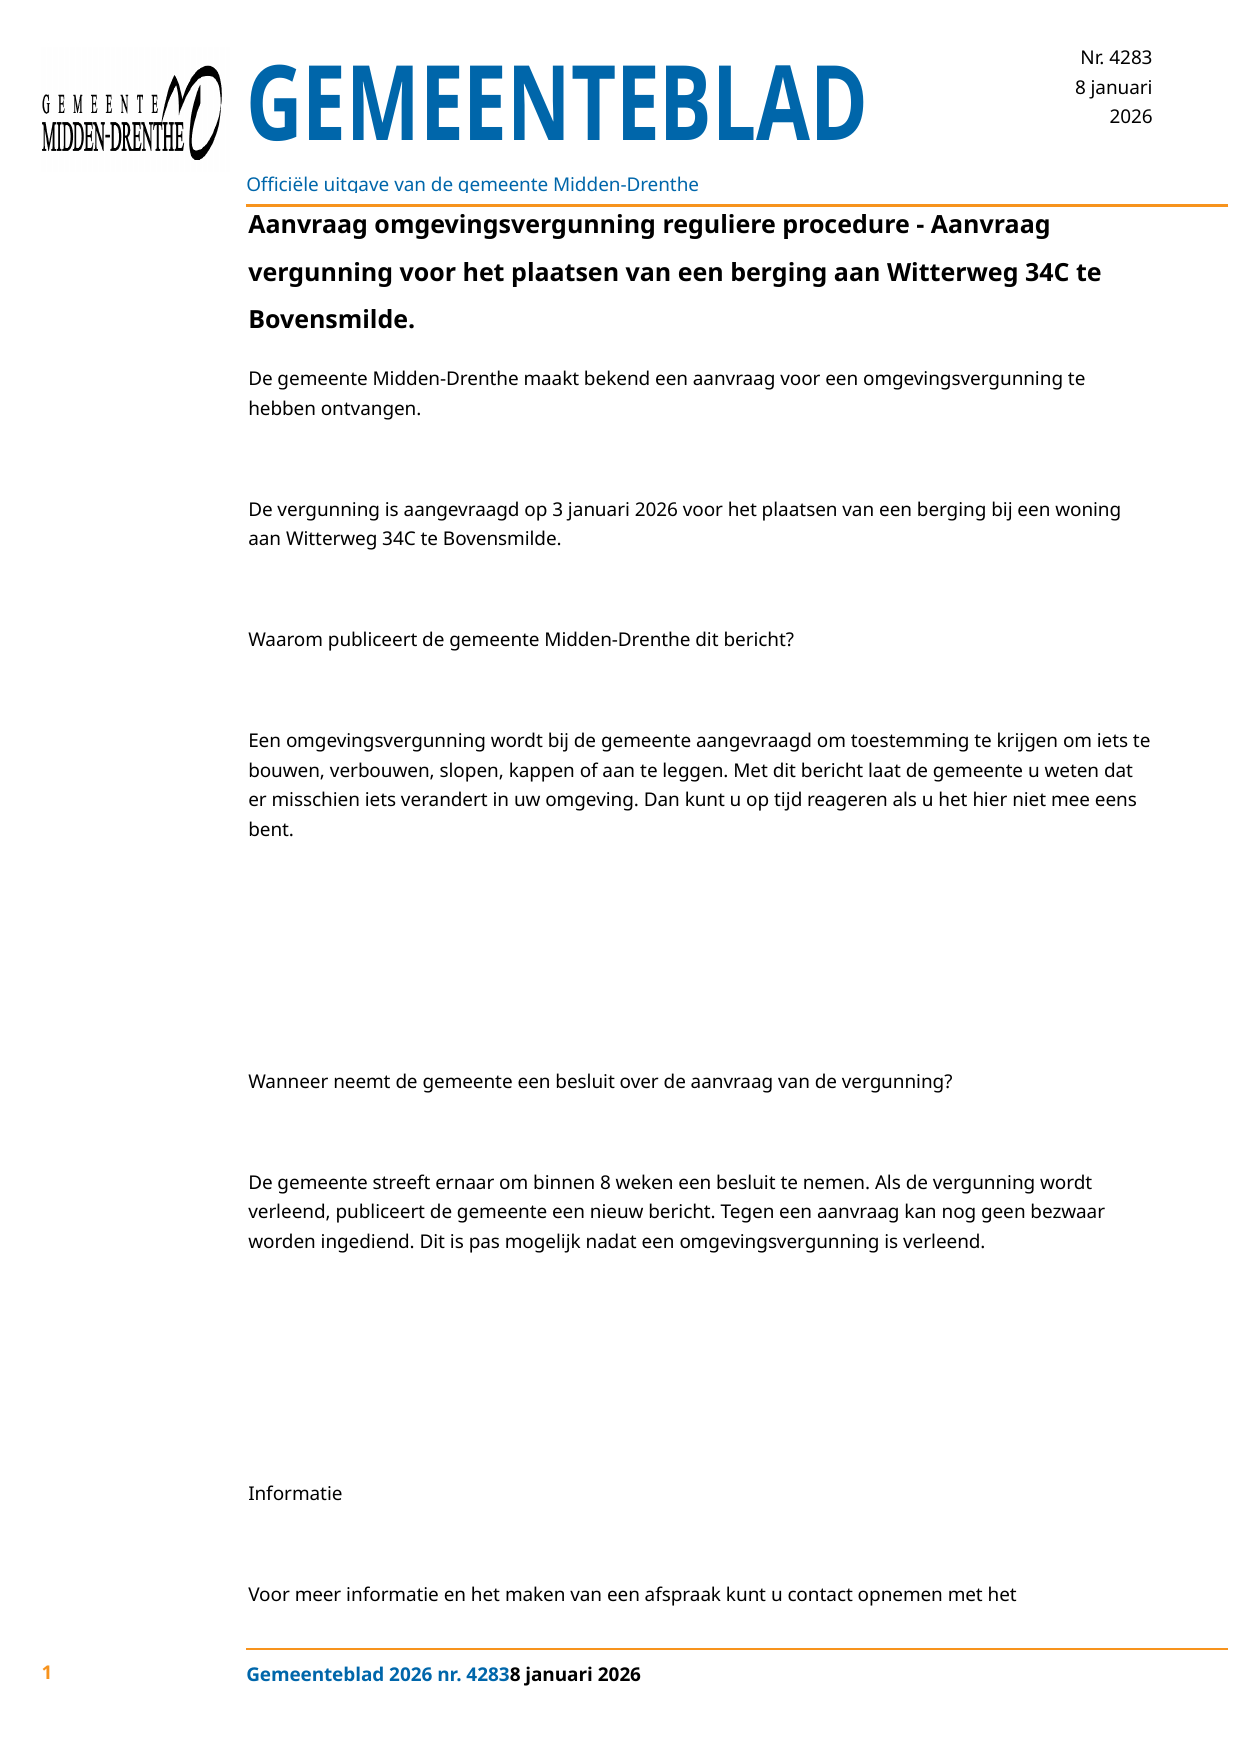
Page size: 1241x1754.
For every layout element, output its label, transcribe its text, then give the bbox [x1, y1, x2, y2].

text Waarom publiceert de gemeente Midden-Drenthe dit bericht? [248, 626, 1152, 652]
text Een omgevingsvergunning wordt bij de gemeente aangevraagd om toestemming te krijgen om iets te bouwen, verbouwen, slopen, kappen of aan te leggen. Met dit bericht laat de gemeente u weten dat er misschien iets verandert in uw omgeving. Dan kunt u op tijd reageren als u het hier niet mee eens bent. [248, 727, 1152, 842]
text De gemeente Midden-Drenthe maakt bekend een aanvraag voor een omgevingsvergunning te hebben ontvangen. [248, 366, 1152, 421]
text De gemeente streeft ernaar om binnen 8 weken een besluit te nemen. Als de vergunning wordt verleend, publiceert de gemeente een nieuw bericht. Tegen een aanvraag kan nog geen bezwaar worden ingediend. Dit is pas mogelijk nadat een omgevingsvergunning is verleend. [248, 1169, 1152, 1254]
text Informatie [248, 1480, 1152, 1506]
text Wanneer neemt de gemeente een besluit over de aanvraag van de vergunning? [248, 1068, 1152, 1094]
text De vergunning is aangevraagd op 3 januari 2026 voor het plaatsen van een berging bij een woning aan Witterweg 34C te Bovensmilde. [248, 496, 1152, 551]
text Aanvraag omgevingsvergunning reguliere procedure - Aanvraag vergunning voor het plaatsen van een berging aan Witterweg 34C te Bovensmilde. [248, 207, 1152, 336]
picture [41, 47, 231, 172]
text Voor meer informatie en het maken van een afspraak kunt u contact opnemen met het [248, 1581, 1152, 1607]
